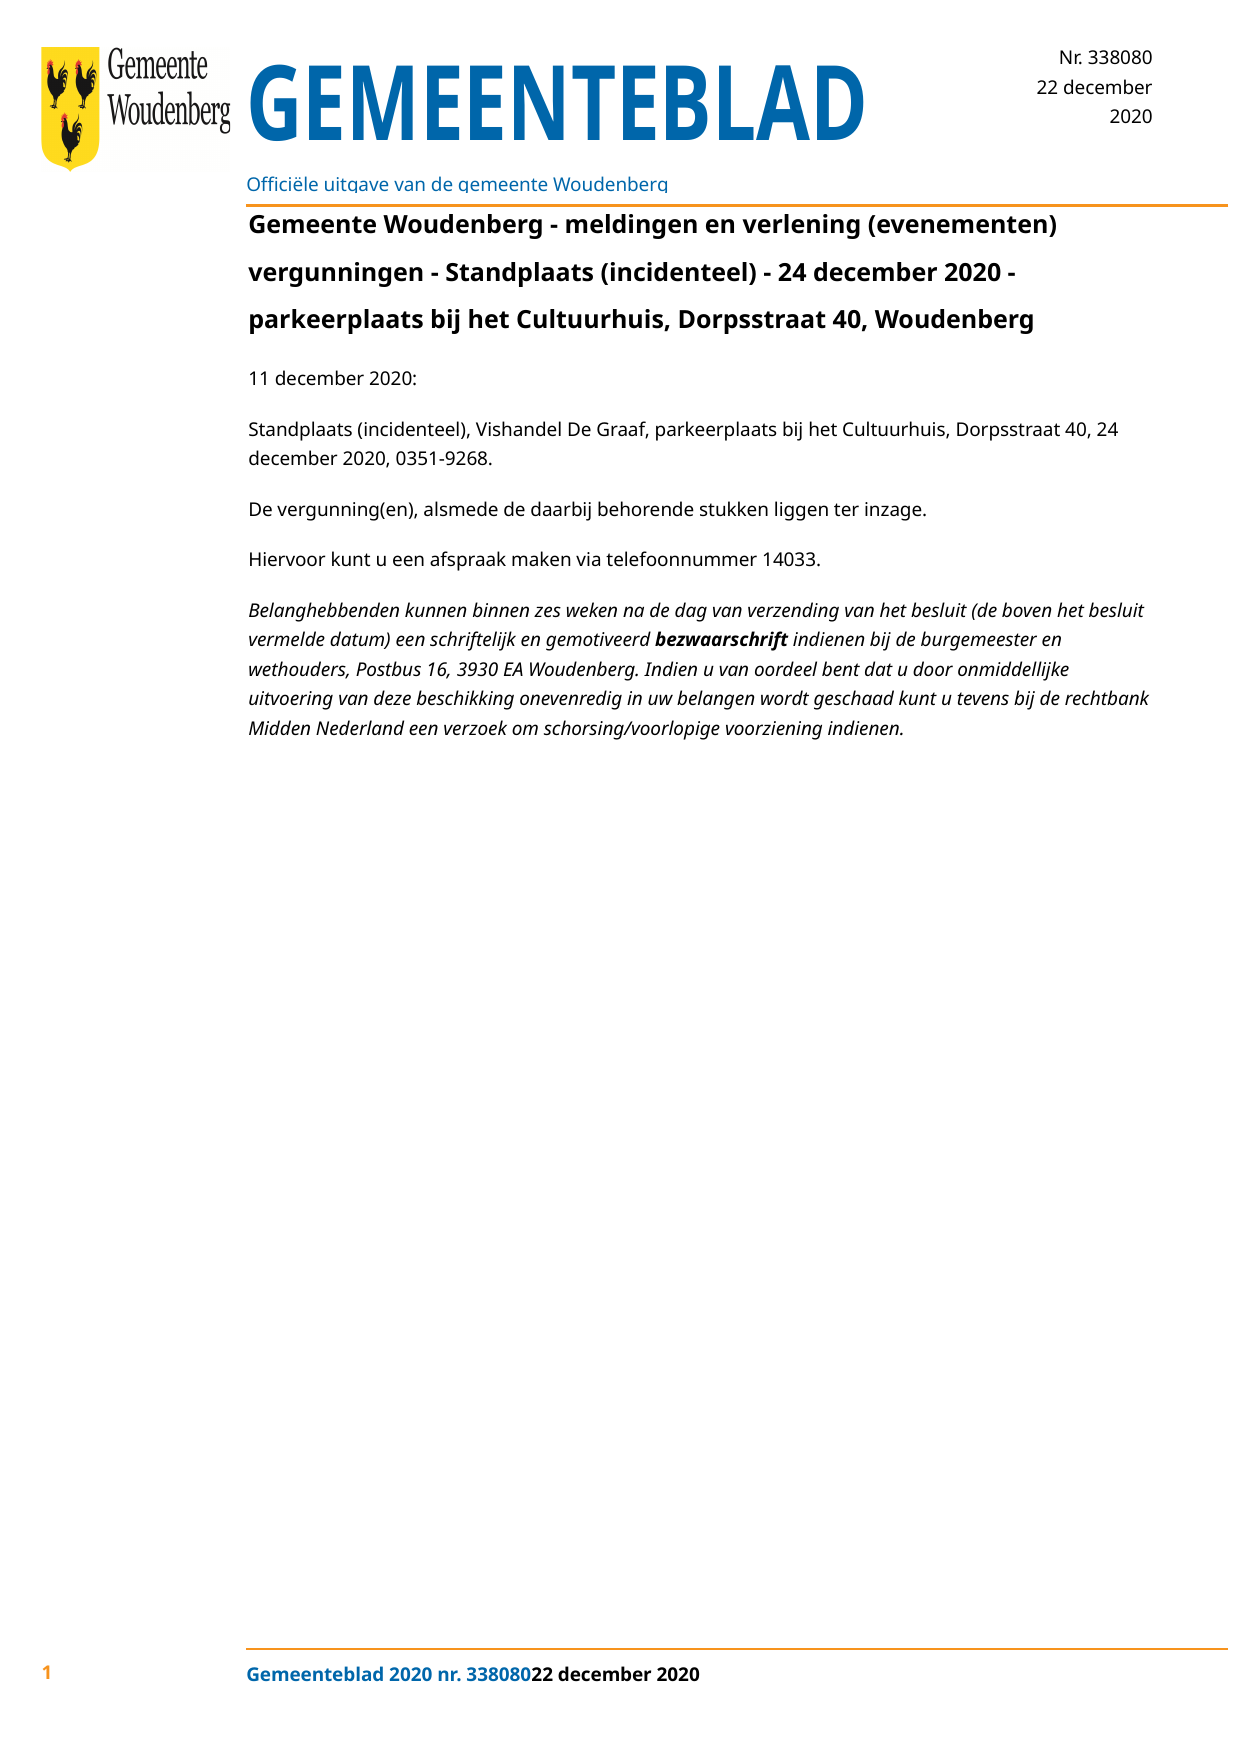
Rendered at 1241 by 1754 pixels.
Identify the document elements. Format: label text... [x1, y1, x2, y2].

text Hiervoor kunt u een afspraak maken via telefoonnummer 14033. [248, 546, 1152, 572]
text 11 december 2020: [248, 366, 1152, 391]
text Belanghebbenden kunnen binnen zes weken na de dag van verzending van het besluit (de boven het besluit vermelde datum) een schriftelijk en gemotiveerd bezwaarschrift indienen bij de burgemeester en wethouders, Postbus 16, 3930 EA Woudenberg. Indien u van oordeel bent dat u door onmiddellijke uitvoering van deze beschikking onevenredig in uw belangen wordt geschaad kunt u tevens bij de rechtbank Midden Nederland een verzoek om schorsing/voorlopige voorziening indienen. [248, 597, 1152, 741]
text Standplaats (incidenteel), Vishandel De Graaf, parkeerplaats bij het Cultuurhuis, Dorpsstraat 40, 24 december 2020, 0351-9268. [248, 416, 1152, 471]
picture [41, 47, 231, 172]
text Gemeente Woudenberg - meldingen en verlening (evenementen) vergunningen - Standplaats (incidenteel) - 24 december 2020 - parkeerplaats bij het Cultuurhuis, Dorpsstraat 40, Woudenberg [248, 207, 1152, 336]
text De vergunning(en), alsmede de daarbij behorende stukken liggen ter inzage. [248, 496, 1152, 522]
